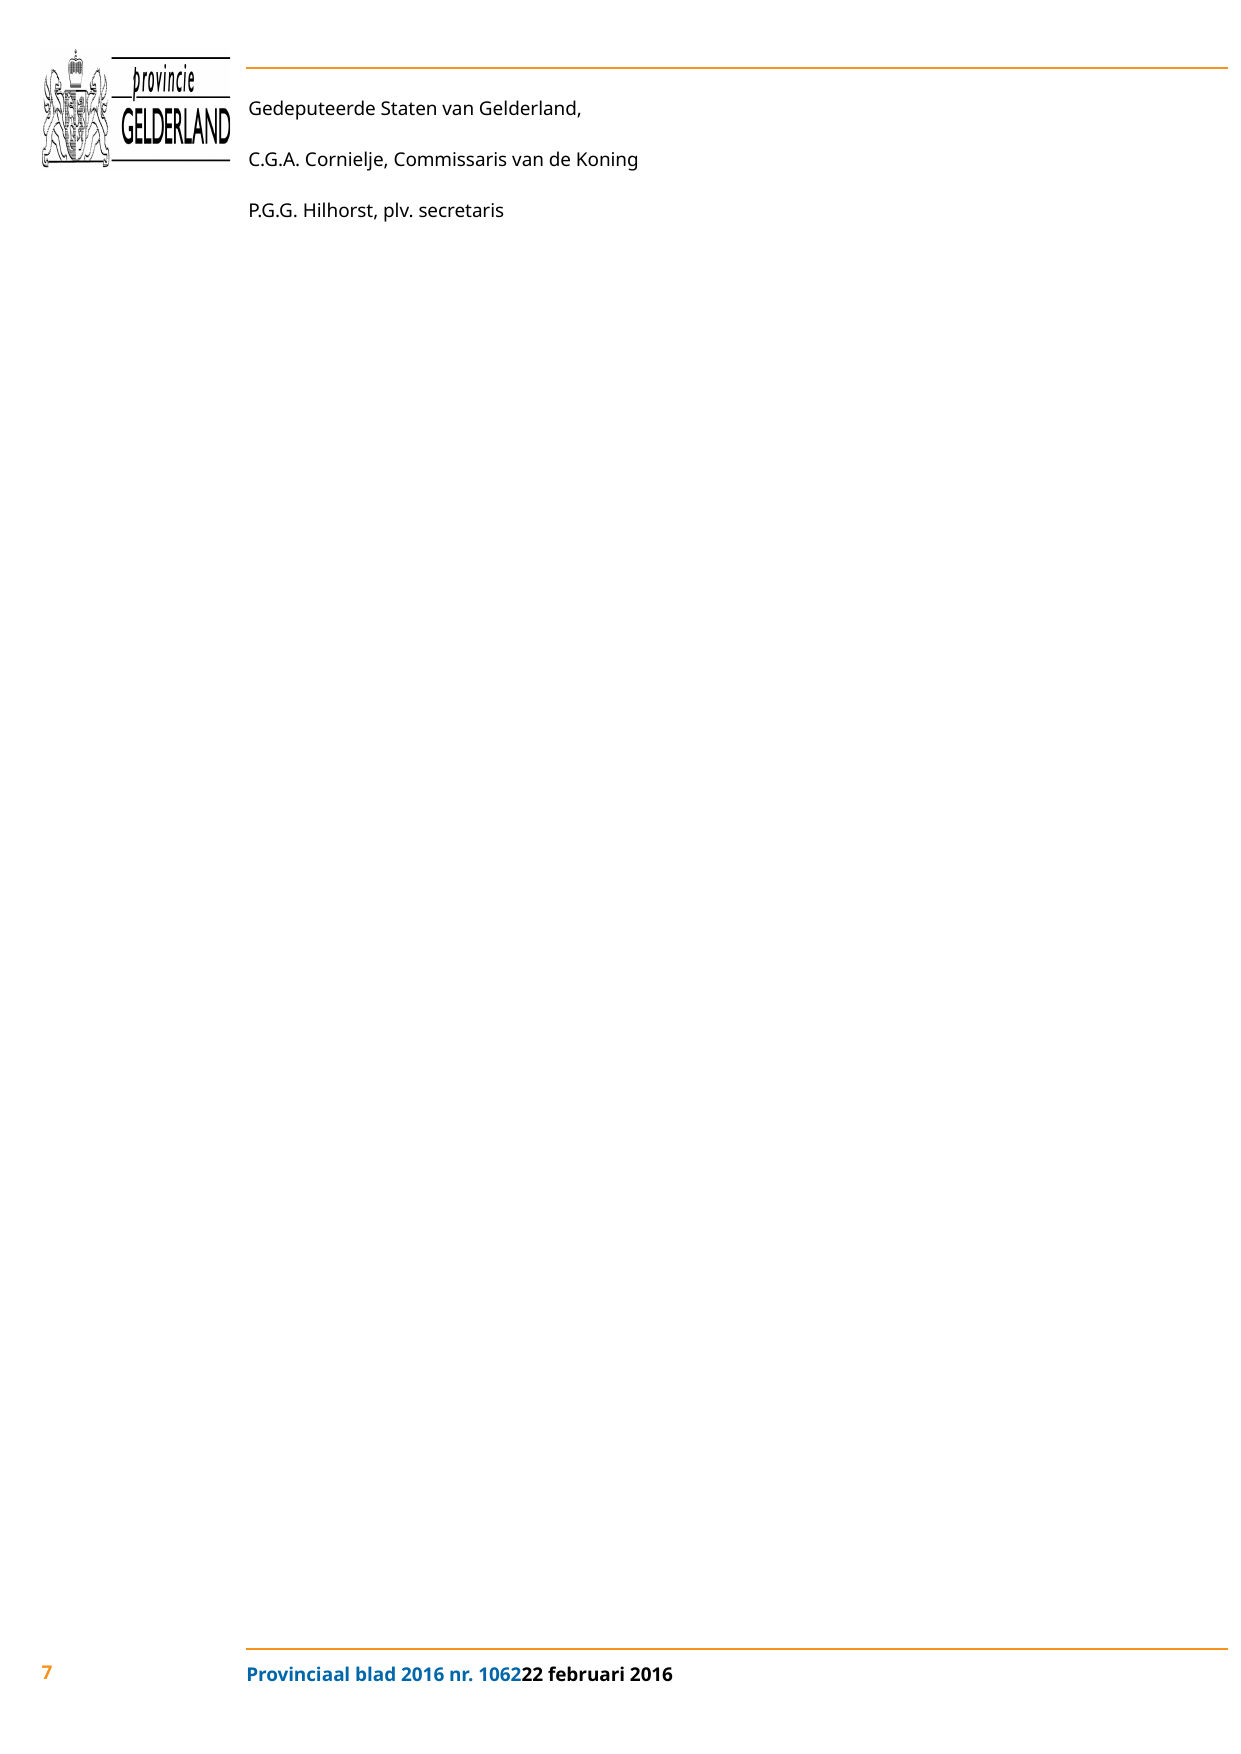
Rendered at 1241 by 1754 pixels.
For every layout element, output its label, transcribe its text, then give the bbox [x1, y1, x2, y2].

picture [41, 47, 231, 172]
text Gedeputeerde Staten van Gelderland, [248, 95, 1152, 121]
text P.G.G. Hilhorst, plv. secretaris [248, 198, 1152, 223]
text C.G.A. Cornielje, Commissaris van de Koning [248, 146, 1152, 172]
